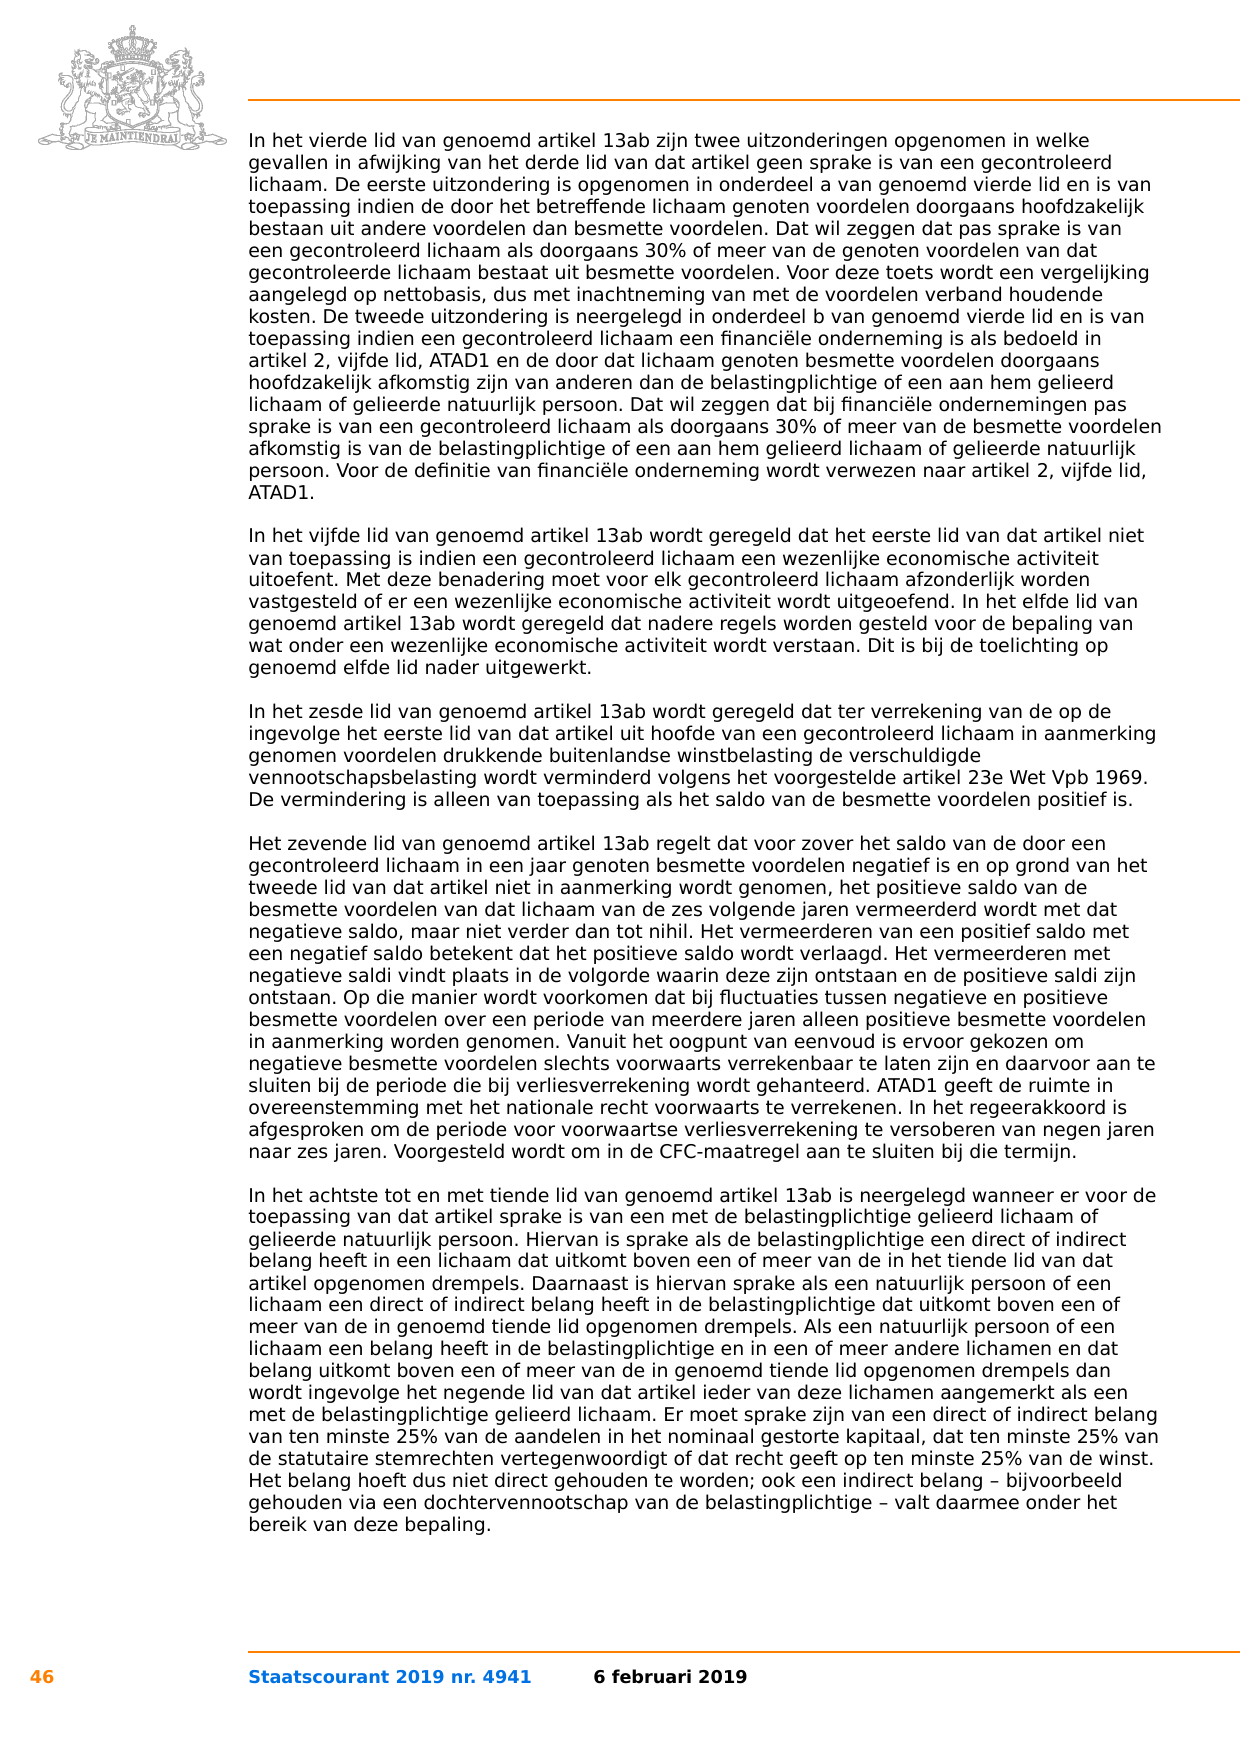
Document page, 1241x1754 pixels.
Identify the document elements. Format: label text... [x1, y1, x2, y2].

text In het achtste tot en met tiende lid van genoemd artikel 13ab is neergelegd wanneer er voor de toepassing van dat artikel sprake is van een met de belastingplichtige gelieerd lichaam of gelieerde natuurlijk persoon. Hiervan is sprake als de belastingplichtige een direct of indirect belang heeft in een lichaam dat uitkomt boven een of meer van de in het tiende lid van dat artikel opgenomen drempels. Daarnaast is hiervan sprake als een natuurlijk persoon of een lichaam een direct of indirect belang heeft in de belastingplichtige dat uitkomt boven een of meer van de in genoemd tiende lid opgenomen drempels. Als een natuurlijk persoon of een lichaam een belang heeft in de belastingplichtige en in een of meer andere lichamen en dat belang uitkomt boven een of meer van de in genoemd tiende lid opgenomen drempels dan wordt ingevolge het negende lid van dat artikel ieder van deze lichamen aangemerkt als een met de belastingplichtige gelieerd lichaam. Er moet sprake zijn van een direct of indirect belang van ten minste 25% van de aandelen in het nominaal gestorte kapitaal, dat ten minste 25% van de statutaire stemrechten vertegenwoordigt of dat recht geeft op ten minste 25% van de winst. Het belang hoeft dus niet direct gehouden te worden; ook een indirect belang – bijvoorbeeld gehouden via een dochtervennootschap van de belastingplichtige – valt daarmee onder het bereik van deze bepaling. [248, 1184, 1163, 1536]
text In het vierde lid van genoemd artikel 13ab zijn twee uitzonderingen opgenomen in welke gevallen in afwijking van het derde lid van dat artikel geen sprake is van een gecontroleerd lichaam. De eerste uitzondering is opgenomen in onderdeel a van genoemd vierde lid en is van toepassing indien de door het betreffende lichaam genoten voordelen doorgaans hoofdzakelijk bestaan uit andere voordelen dan besmette voordelen. Dat wil zeggen dat pas sprake is van een gecontroleerd lichaam als doorgaans 30% of meer van de genoten voordelen van dat gecontroleerde lichaam bestaat uit besmette voordelen. Voor deze toets wordt een vergelijking aangelegd op nettobasis, dus met inachtneming van met de voordelen verband houdende kosten. De tweede uitzondering is neergelegd in onderdeel b van genoemd vierde lid en is van toepassing indien een gecontroleerd lichaam een financiële onderneming is als bedoeld in artikel 2, vijfde lid, ATAD1 en de door dat lichaam genoten besmette voordelen doorgaans hoofdzakelijk afkomstig zijn van anderen dan de belastingplichtige of een aan hem gelieerd lichaam of gelieerde natuurlijk persoon. Dat wil zeggen dat bij financiële ondernemingen pas sprake is van een gecontroleerd lichaam als doorgaans 30% of meer van de besmette voordelen afkomstig is van de belastingplichtige of een aan hem gelieerd lichaam of gelieerde natuurlijk persoon. Voor de definitie van financiële onderneming wordt verwezen naar artikel 2, vijfde lid, ATAD1. [248, 130, 1163, 503]
text In het vijfde lid van genoemd artikel 13ab wordt geregeld dat het eerste lid van dat artikel niet van toepassing is indien een gecontroleerd lichaam een wezenlijke economische activiteit uitoefent. Met deze benadering moet voor elk gecontroleerd lichaam afzonderlijk worden vastgesteld of er een wezenlijke economische activiteit wordt uitgeoefend. In het elfde lid van genoemd artikel 13ab wordt geregeld dat nadere regels worden gesteld voor de bepaling van wat onder een wezenlijke economische activiteit wordt verstaan. Dit is bij de toelichting op genoemd elfde lid nader uitgewerkt. [248, 525, 1163, 679]
text Het zevende lid van genoemd artikel 13ab regelt dat voor zover het saldo van de door een gecontroleerd lichaam in een jaar genoten besmette voordelen negatief is en op grond van het tweede lid van dat artikel niet in aanmerking wordt genomen, het positieve saldo van de besmette voordelen van dat lichaam van de zes volgende jaren vermeerderd wordt met dat negatieve saldo, maar niet verder dan tot nihil. Het vermeerderen van een positief saldo met een negatief saldo betekent dat het positieve saldo wordt verlaagd. Het vermeerderen met negatieve saldi vindt plaats in de volgorde waarin deze zijn ontstaan en de positieve saldi zijn ontstaan. Op die manier wordt voorkomen dat bij fluctuaties tussen negatieve en positieve besmette voordelen over een periode van meerdere jaren alleen positieve besmette voordelen in aanmerking worden genomen. Vanuit het oogpunt van eenvoud is ervoor gekozen om negatieve besmette voordelen slechts voorwaarts verrekenbaar te laten zijn en daarvoor aan te sluiten bij de periode die bij verliesverrekening wordt gehanteerd. ATAD1 geeft de ruimte in overeenstemming met het nationale recht voorwaarts te verrekenen. In het regeerakkoord is afgesproken om de periode voor voorwaartse verliesverrekening te versoberen van negen jaren naar zes jaren. Voorgesteld wordt om in de CFC-maatregel aan te sluiten bij die termijn. [248, 833, 1163, 1163]
picture [38, 25, 227, 150]
text In het zesde lid van genoemd artikel 13ab wordt geregeld dat ter verrekening van de op de ingevolge het eerste lid van dat artikel uit hoofde van een gecontroleerd lichaam in aanmerking genomen voordelen drukkende buitenlandse winstbelasting de verschuldigde vennootschapsbelasting wordt verminderd volgens het voorgestelde artikel 23e Wet Vpb 1969. De vermindering is alleen van toepassing als het saldo van de besmette voordelen positief is. [248, 701, 1163, 811]
